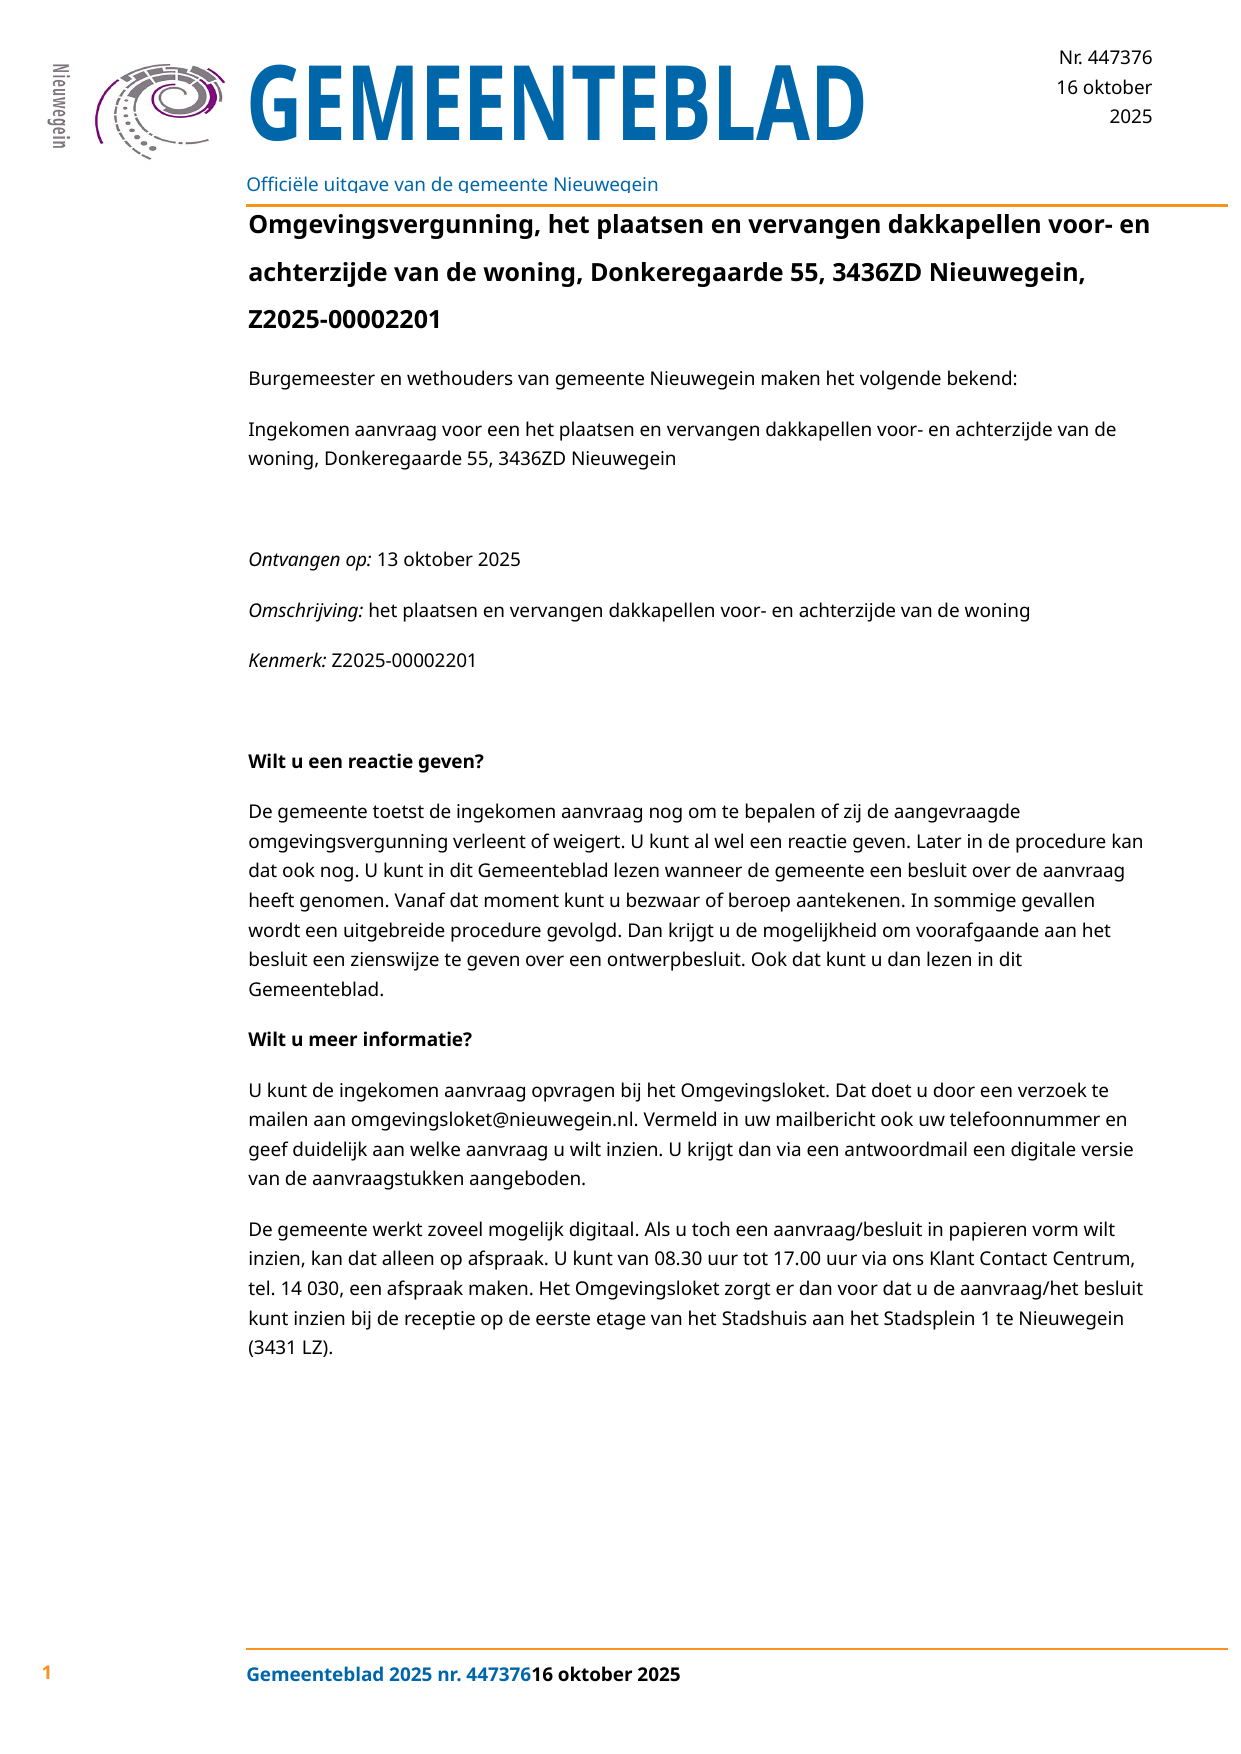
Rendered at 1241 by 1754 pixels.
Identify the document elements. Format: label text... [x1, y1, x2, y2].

text Ingekomen aanvraag voor een het plaatsen en vervangen dakkapellen voor- en achterzijde van de woning, Donkeregaarde 55, 3436ZD Nieuwegein [248, 416, 1152, 471]
text Ontvangen op: 13 oktober 2025 [248, 546, 1152, 572]
text U kunt de ingekomen aanvraag opvragen bij het Omgevingsloket. Dat doet u door een verzoek te mailen aan omgevingsloket@nieuwegein.nl. Vermeld in uw mailbericht ook uw telefoonnummer en geef duidelijk aan welke aanvraag u wilt inzien. U krijgt dan via een antwoordmail een digitale versie van de aanvraagstukken aangeboden. [248, 1077, 1152, 1191]
text Omschrijving: het plaatsen en vervangen dakkapellen voor- en achterzijde van de woning [248, 597, 1152, 622]
picture [41, 47, 231, 172]
text De gemeente werkt zoveel mogelijk digitaal. Als u toch een aanvraag/besluit in papieren vorm wilt inzien, kan dat alleen op afspraak. U kunt van 08.30 uur tot 17.00 uur via ons Klant Contact Centrum, tel. 14 030, een afspraak maken. Het Omgevingsloket zorgt er dan voor dat u de aanvraag/het besluit kunt inzien bij de receptie op de eerste etage van het Stadshuis aan het Stadsplein 1 te Nieuwegein (3431 LZ). [248, 1216, 1152, 1360]
text Wilt u een reactie geven? [248, 748, 1152, 774]
text De gemeente toetst de ingekomen aanvraag nog om te bepalen of zij de aangevraagde omgevingsvergunning verleent of weigert. U kunt al wel een reactie geven. Later in de procedure kan dat ook nog. U kunt in dit Gemeenteblad lezen wanneer de gemeente een besluit over de aanvraag heeft genomen. Vanaf dat moment kunt u bezwaar of beroep aantekenen. In sommige gevallen wordt een uitgebreide procedure gevolgd. Dan krijgt u de mogelijkheid om voorafgaande aan het besluit een zienswijze te geven over een ontwerpbesluit. Ook dat kunt u dan lezen in dit Gemeenteblad. [248, 798, 1152, 1002]
text Burgemeester en wethouders van gemeente Nieuwegein maken het volgende bekend: [248, 366, 1152, 391]
text Kenmerk: Z2025-00002201 [248, 647, 1152, 673]
text Wilt u meer informatie? [248, 1026, 1152, 1052]
text Omgevingsvergunning, het plaatsen en vervangen dakkapellen voor- en achterzijde van de woning, Donkeregaarde 55, 3436ZD Nieuwegein, Z2025-00002201 [248, 207, 1152, 336]
